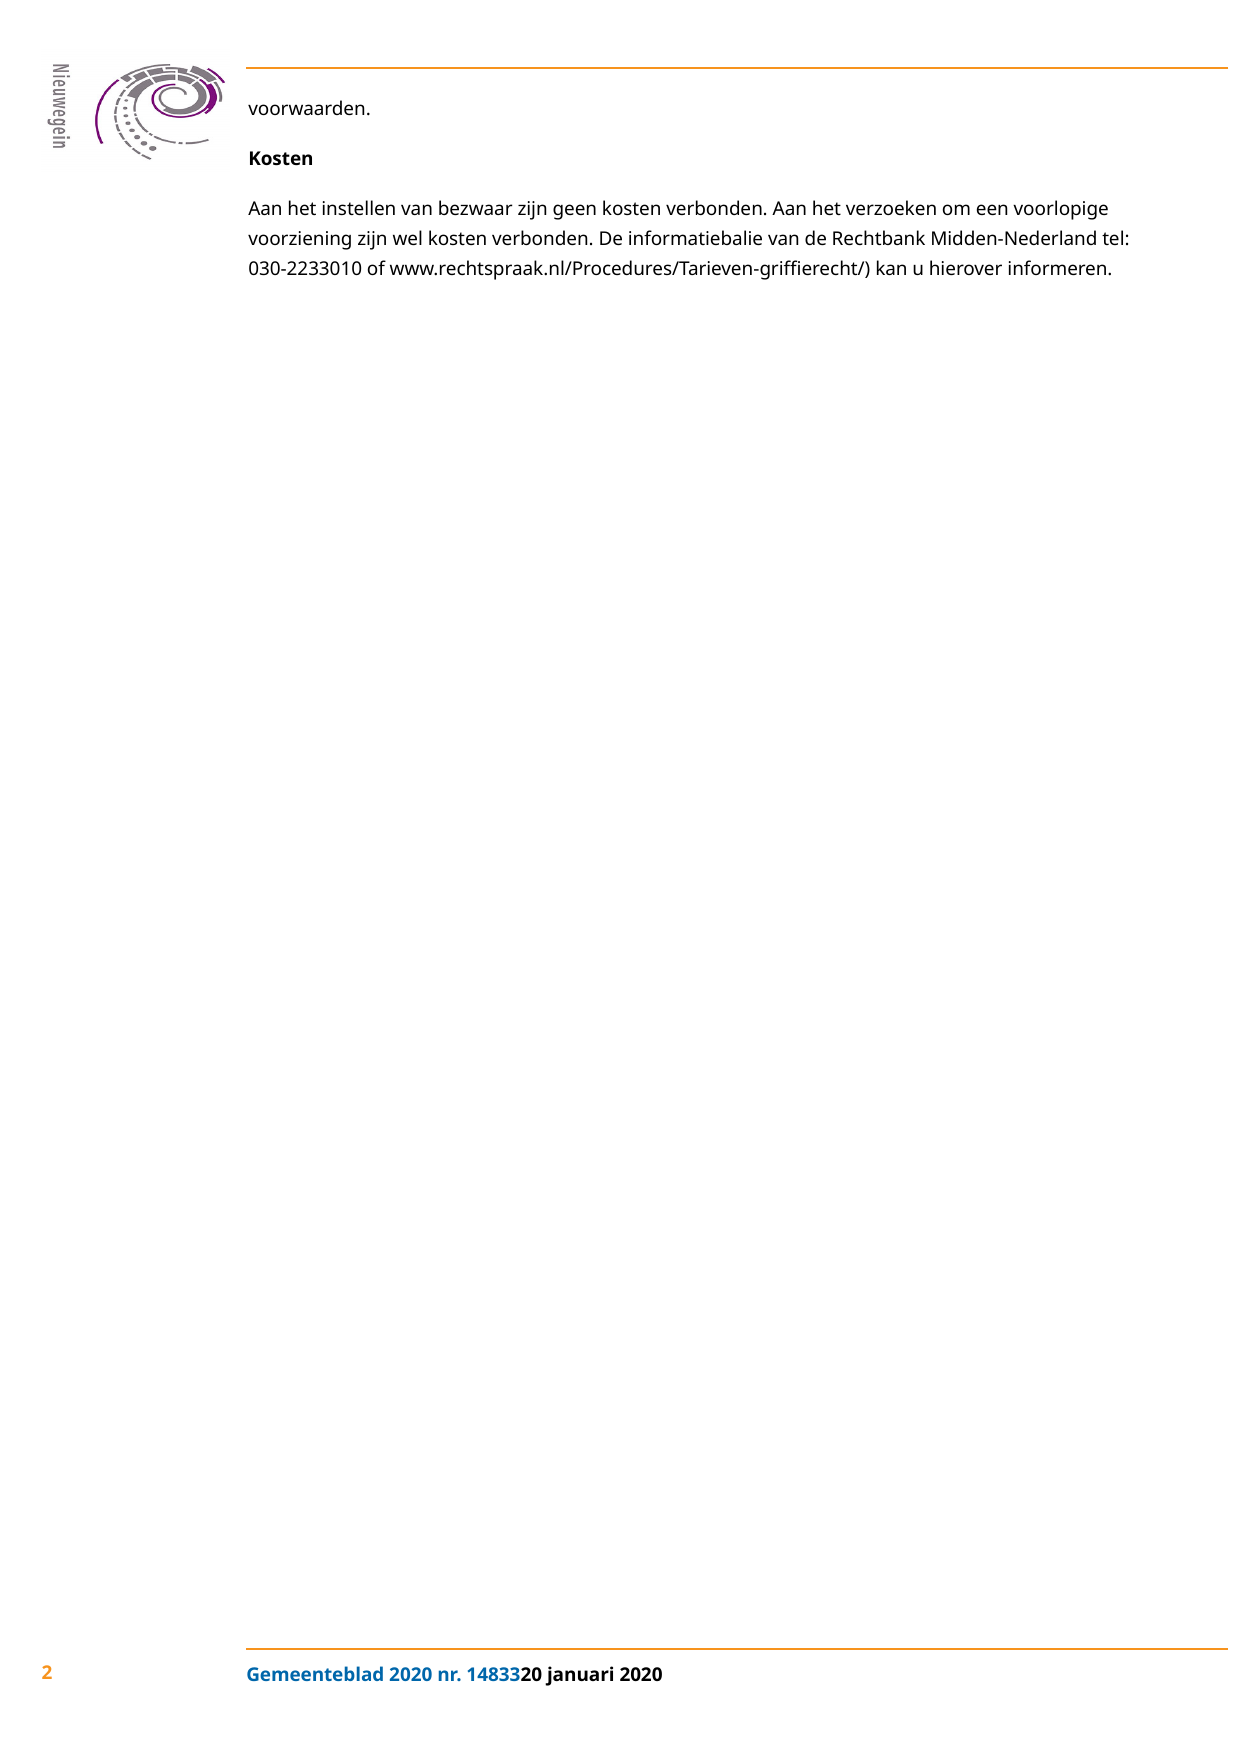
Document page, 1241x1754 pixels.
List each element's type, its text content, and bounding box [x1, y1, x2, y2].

text Kosten [248, 145, 1152, 171]
picture [41, 47, 231, 172]
text voorwaarden. [248, 95, 1152, 121]
text Aan het instellen van bezwaar zijn geen kosten verbonden. Aan het verzoeken om een voorlopige voorziening zijn wel kosten verbonden. De informatiebalie van de Rechtbank Midden-Nederland tel: 030-2233010 of www.rechtspraak.nl/Procedures/Tarieven-griffierecht/) kan u hierover informeren. [248, 196, 1152, 281]
